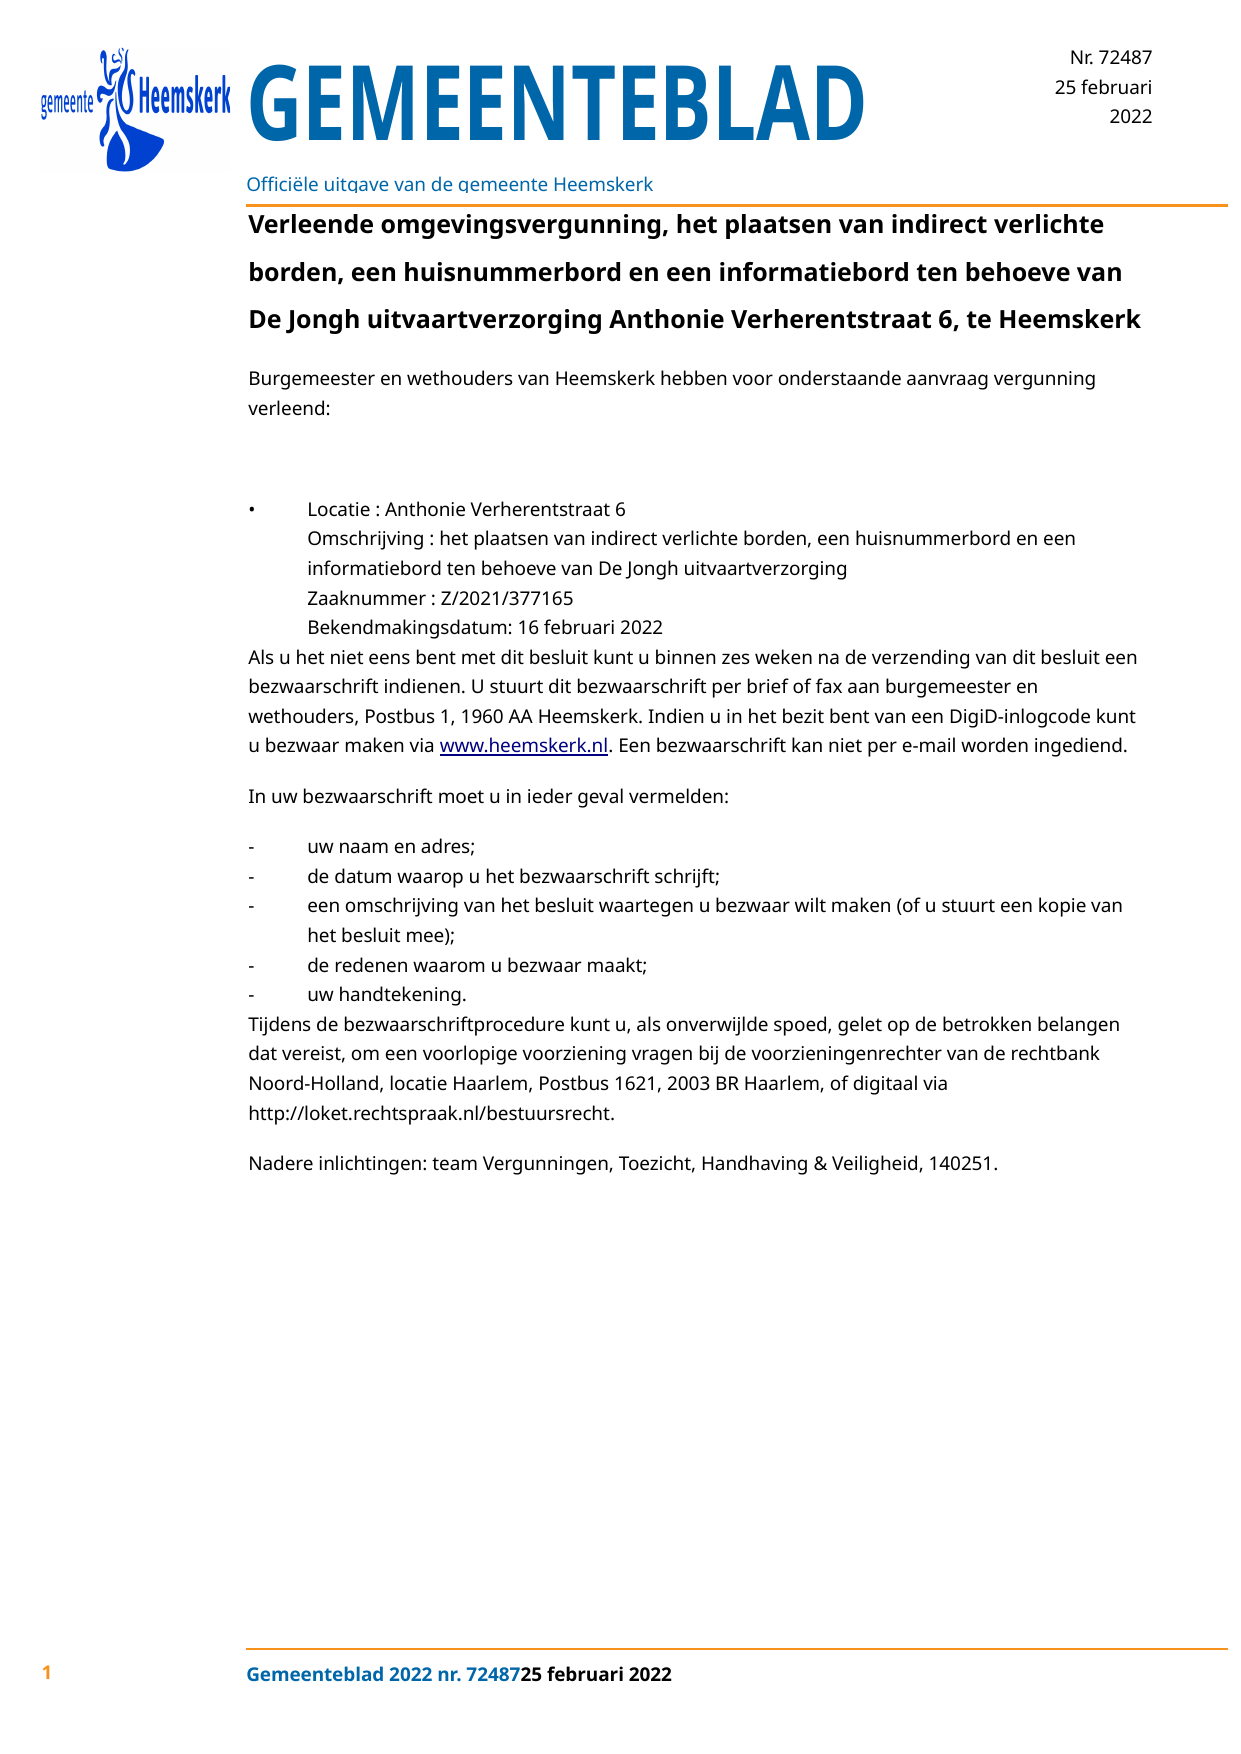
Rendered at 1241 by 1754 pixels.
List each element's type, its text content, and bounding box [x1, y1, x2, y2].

list een omschrijving van het besluit waartegen u bezwaar wilt maken (of u stuurt een kopie van het besluit mee); [248, 893, 1152, 948]
list Omschrijving : het plaatsen van indirect verlichte borden, een huisnummerbord en een informatiebord ten behoeve van De Jongh uitvaartverzorging [248, 526, 1152, 581]
list Locatie : Anthonie Verherentstraat 6 [248, 496, 1152, 522]
picture [41, 47, 231, 172]
text Burgemeester en wethouders van Heemskerk hebben voor onderstaande aanvraag vergunning verleend: [248, 366, 1152, 421]
list uw handtekening. [248, 981, 1152, 1007]
list de redenen waarom u bezwaar maakt; [248, 952, 1152, 977]
text Tijdens de bezwaarschriftprocedure kunt u, als onverwijlde spoed, gelet op de betrokken belangen dat vereist, om een voorlopige voorziening vragen bij de voorzieningenrechter van de rechtbank Noord-Holland, locatie Haarlem, Postbus 1621, 2003 BR Haarlem, of digitaal via http://loket.rechtspraak.nl/bestuursrecht. [248, 1011, 1152, 1125]
list Bekendmakingsdatum: 16 februari 2022 [248, 614, 1152, 640]
list Zaaknummer : Z/2021/377165 [248, 585, 1152, 610]
text Als u het niet eens bent met dit besluit kunt u binnen zes weken na de verzending van dit besluit een bezwaarschrift indienen. U stuurt dit bezwaarschrift per brief of fax aan burgemeester en wethouders, Postbus 1, 1960 AA Heemskerk. Indien u in het bezit bent van een DigiD-inlogcode kunt u bezwaar maken via www.heemskerk.nl. Een bezwaarschrift kan niet per e-mail worden ingediend. [248, 644, 1152, 758]
text In uw bezwaarschrift moet u in ieder geval vermelden: [248, 783, 1152, 809]
list de datum waarop u het bezwaarschrift schrijft; [248, 863, 1152, 889]
text Verleende omgevingsvergunning, het plaatsen van indirect verlichte borden, een huisnummerbord en een informatiebord ten behoeve van De Jongh uitvaartverzorging Anthonie Verherentstraat 6, te Heemskerk [248, 207, 1152, 336]
list uw naam en adres; [248, 833, 1152, 859]
text Nadere inlichtingen: team Vergunningen, Toezicht, Handhaving & Veiligheid, 140251. [248, 1150, 1152, 1176]
